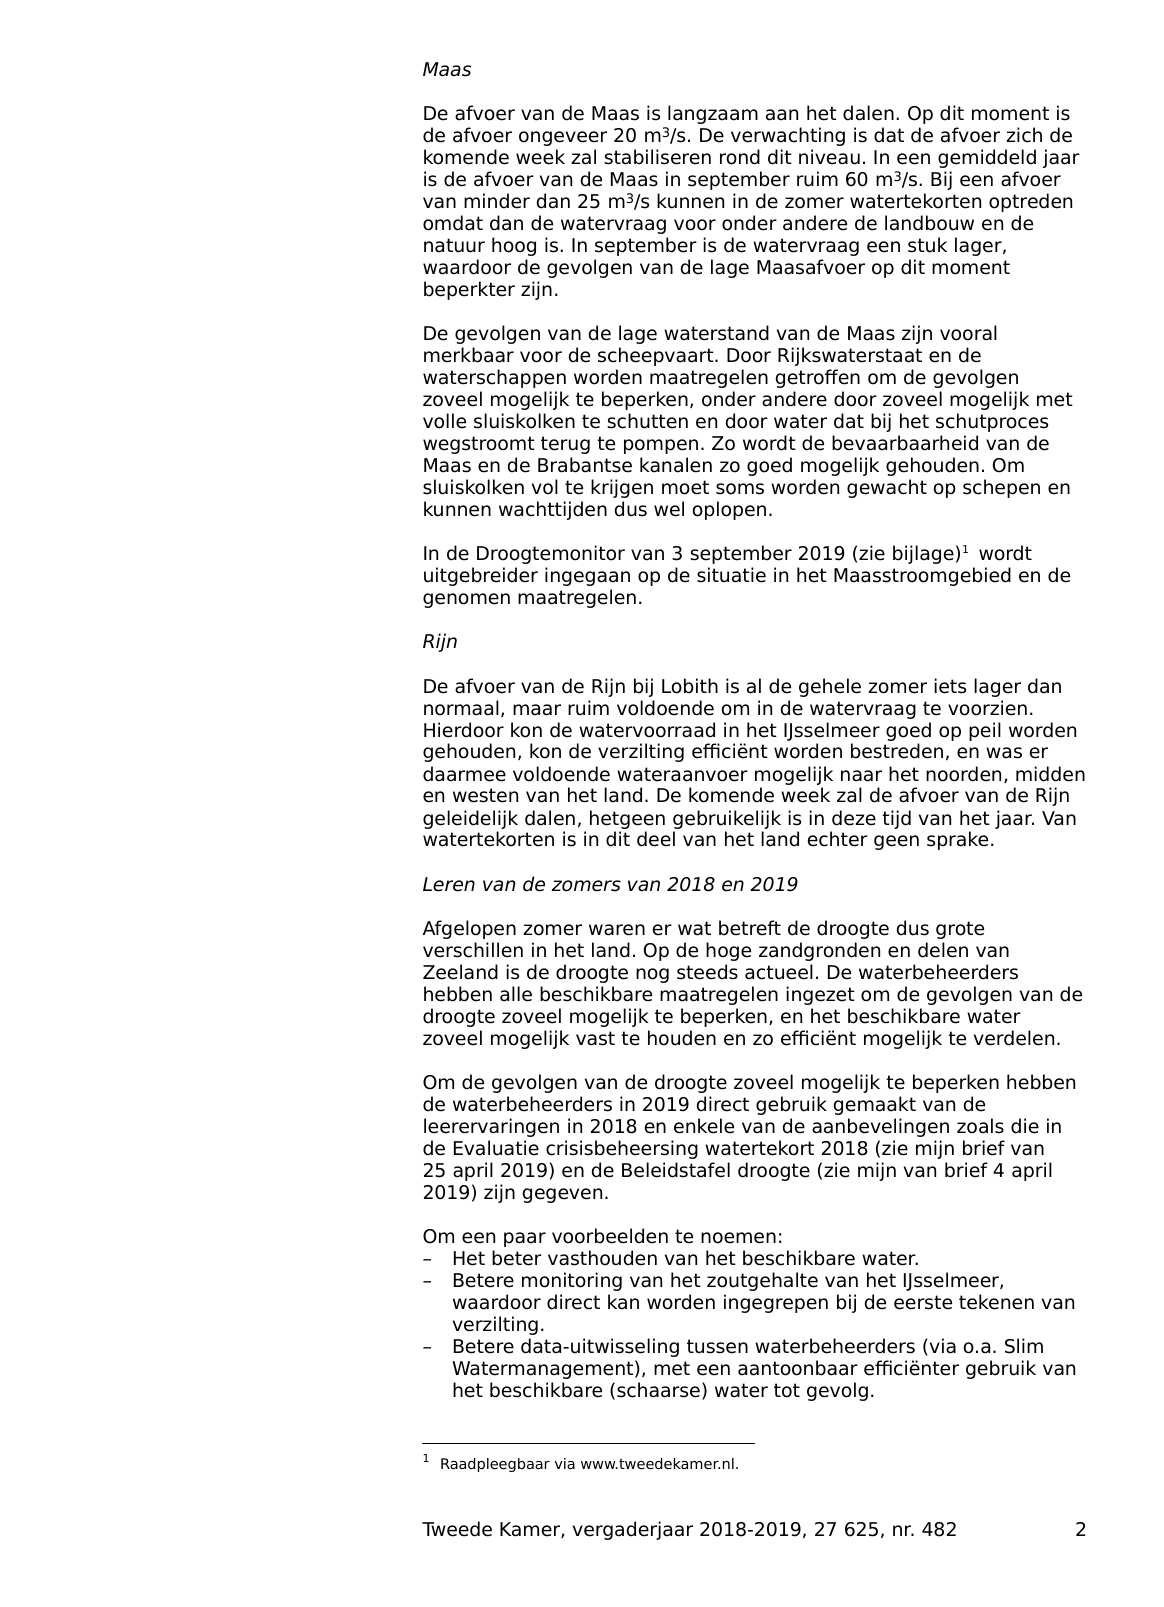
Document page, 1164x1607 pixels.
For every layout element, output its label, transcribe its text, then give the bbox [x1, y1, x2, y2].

text In de Droogtemonitor van 3 september 2019 (zie bijlage) wordt uitgebreider ingegaan op de situatie in het Maasstroomgebied en de genomen maatregelen. [422, 543, 1087, 609]
text Raadpleegbaar via www.tweedekamer.nl. [422, 1452, 1087, 1474]
text De afvoer van de Rijn bij Lobith is al de gehele zomer iets lager dan normaal, maar ruim voldoende om in de watervraag te voorzien. Hierdoor kon de watervoorraad in het IJsselmeer goed op peil worden gehouden, kon de verzilting efficiënt worden bestreden, en was er daarmee voldoende wateraanvoer mogelijk naar het noorden, midden en westen van het land. De komende week zal de afvoer van de Rijn geleidelijk dalen, hetgeen gebruikelijk is in deze tijd van het jaar. Van watertekorten is in dit deel van het land echter geen sprake. [422, 676, 1087, 851]
text – Betere monitoring van het zoutgehalte van het IJsselmeer, waardoor direct kan worden ingegrepen bij de eerste tekenen van verzilting. [422, 1270, 1087, 1336]
text Om een paar voorbeelden te noemen: [422, 1226, 1087, 1248]
subtitle Maas [422, 59, 1087, 81]
text Afgelopen zomer waren er wat betreft de droogte dus grote verschillen in het land. Op de hoge zandgronden en delen van Zeeland is de droogte nog steeds actueel. De waterbeheerders hebben alle beschikbare maatregelen ingezet om de gevolgen van de droogte zoveel mogelijk te beperken, en het beschikbare water zoveel mogelijk vast te houden en zo efficiënt mogelijk te verdelen. [422, 918, 1087, 1049]
text De afvoer van de Maas is langzaam aan het dalen. Op dit moment is de afvoer ongeveer 20 m3/s. De verwachting is dat de afvoer zich de komende week zal stabiliseren rond dit niveau. In een gemiddeld jaar is de afvoer van de Maas in september ruim 60 m3/s. Bij een afvoer van minder dan 25 m3/s kunnen in de zomer watertekorten optreden omdat dan de watervraag voor onder andere de landbouw en de natuur hoog is. In september is de watervraag een stuk lager, waardoor de gevolgen van de lage Maasafvoer op dit moment beperkter zijn. [422, 103, 1087, 301]
subtitle Leren van de zomers van 2018 en 2019 [422, 873, 1087, 896]
text De gevolgen van de lage waterstand van de Maas zijn vooral merkbaar voor de scheepvaart. Door Rijkswaterstaat en de waterschappen worden maatregelen getroffen om de gevolgen zoveel mogelijk te beperken, onder andere door zoveel mogelijk met volle sluiskolken te schutten en door water dat bij het schutproces wegstroomt terug te pompen. Zo wordt de bevaarbaarheid van de Maas en de Brabantse kanalen zo goed mogelijk gehouden. Om sluiskolken vol te krijgen moet soms worden gewacht op schepen en kunnen wachttijden dus wel oplopen. [422, 323, 1087, 521]
text Om de gevolgen van de droogte zoveel mogelijk te beperken hebben de waterbeheerders in 2019 direct gebruik gemaakt van de leerervaringen in 2018 en enkele van de aanbevelingen zoals die in de Evaluatie crisisbeheersing watertekort 2018 (zie mijn brief van 25 april 2019) en de Beleidstafel droogte (zie mijn van brief 4 april 2019) zijn gegeven. [422, 1072, 1087, 1204]
text – Het beter vasthouden van het beschikbare water. [422, 1248, 1087, 1270]
subtitle Rijn [422, 631, 1087, 653]
text – Betere data-uitwisseling tussen waterbeheerders (via o.a. Slim Watermanagement), met een aantoonbaar efficiënter gebruik van het beschikbare (schaarse) water tot gevolg. [422, 1336, 1087, 1402]
